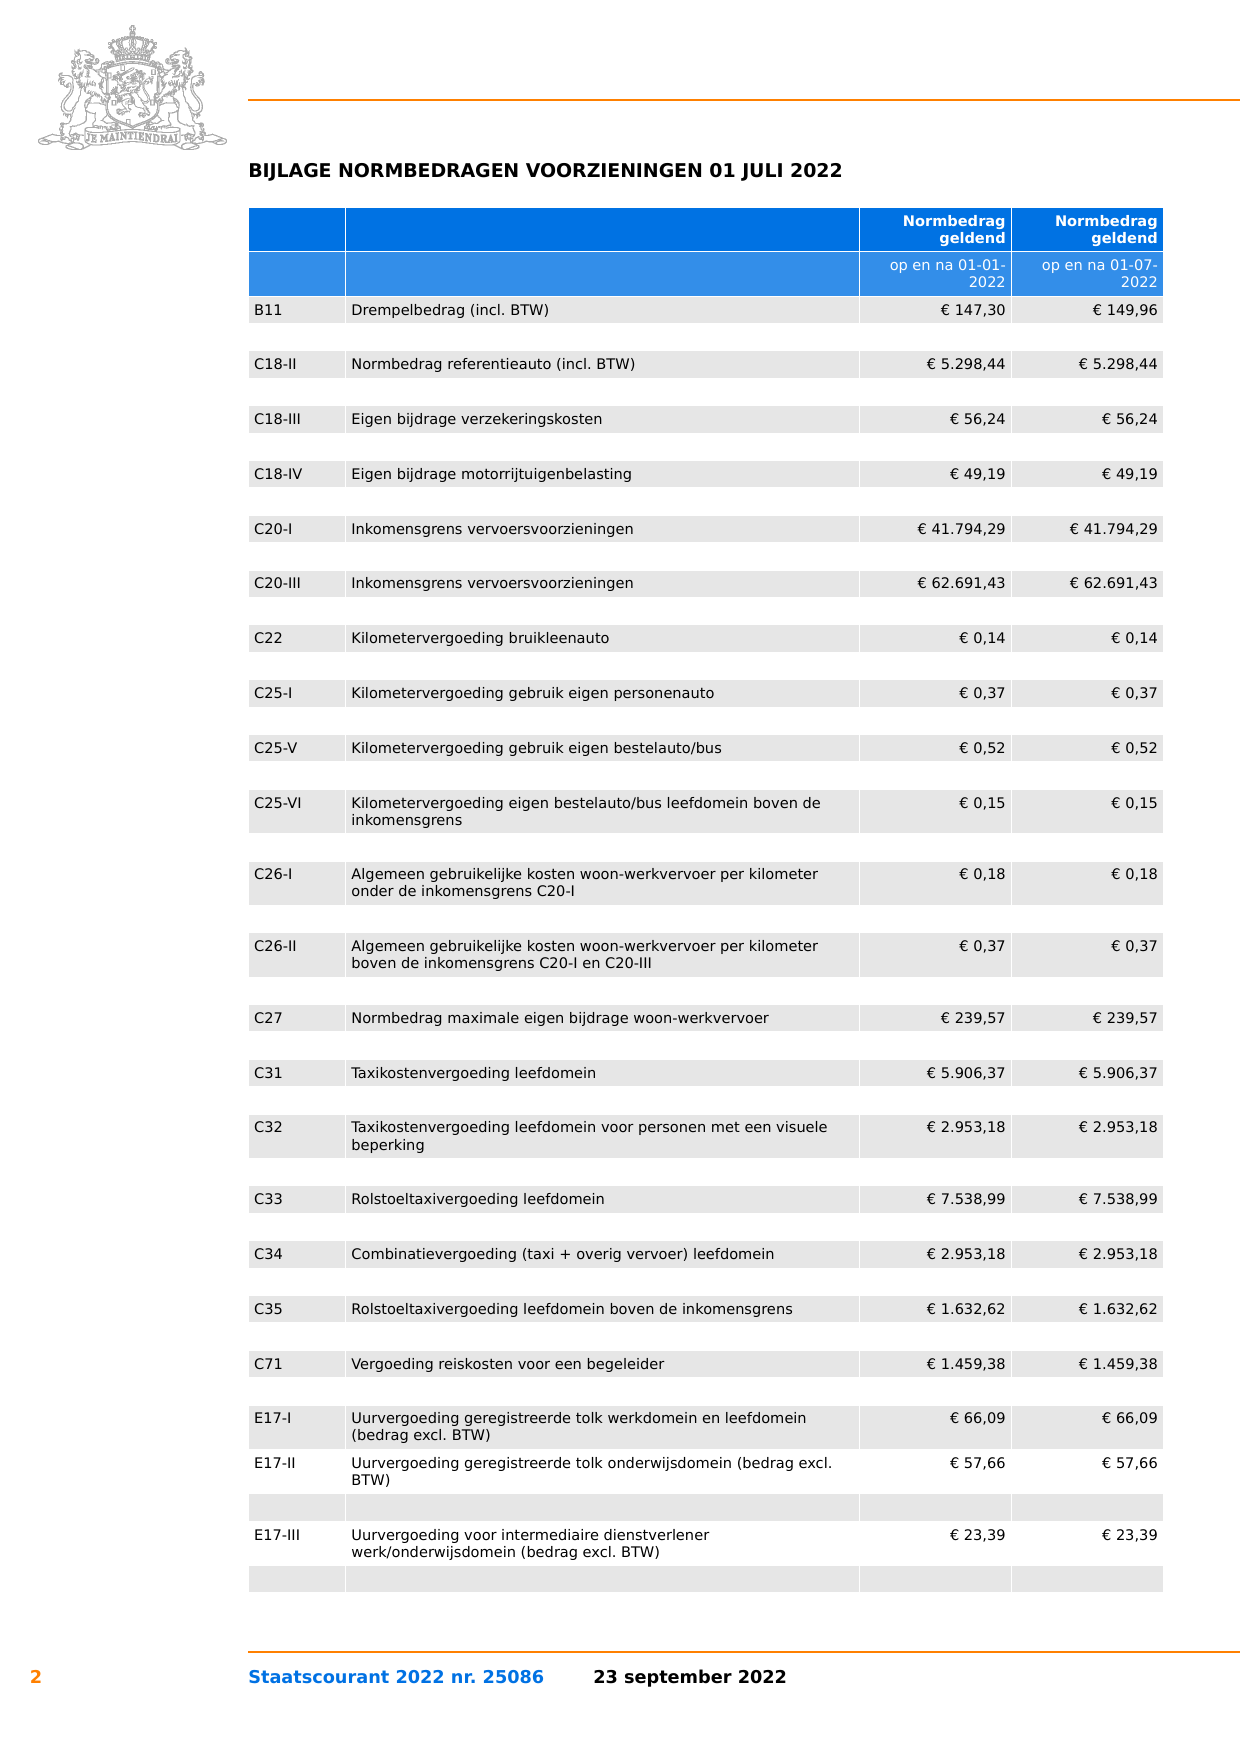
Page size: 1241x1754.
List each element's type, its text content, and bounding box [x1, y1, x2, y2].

table_cell [346, 1566, 859, 1592]
table_cell [346, 324, 859, 350]
table_cell [249, 598, 345, 624]
table_cell € 66,09 [860, 1406, 1011, 1449]
table_cell Taxikostenvergoeding leefdomein voor personen met een visuele beperking [346, 1115, 859, 1158]
table_cell Inkomensgrens vervoersvoorzieningen [346, 516, 859, 542]
table_cell [249, 1378, 345, 1404]
table_cell € 7.538,99 [1012, 1186, 1163, 1213]
table_cell [860, 598, 1011, 624]
table_cell € 2.953,18 [860, 1115, 1011, 1158]
table_cell C31 [249, 1060, 345, 1086]
table_cell € 5.298,44 [860, 351, 1011, 378]
table_cell [1012, 1269, 1163, 1295]
table_cell Kilometervergoeding gebruik eigen personenauto [346, 680, 859, 707]
table_cell € 0,37 [1012, 680, 1163, 707]
table_cell [249, 906, 345, 932]
table_cell € 5.906,37 [860, 1060, 1011, 1086]
table_cell Algemeen gebruikelijke kosten woon-werkvervoer per kilometer boven de inkomensgrens C20-I en C20-III [346, 933, 859, 977]
table_cell C34 [249, 1241, 345, 1268]
table_cell Vergoeding reiskosten voor een begeleider [346, 1351, 859, 1377]
table_cell op en na 01-01-2022 [860, 252, 1011, 296]
table_cell € 0,37 [1012, 933, 1163, 977]
table_cell Kilometervergoeding bruikleenauto [346, 625, 859, 652]
table_cell C18-II [249, 351, 345, 378]
table_cell [860, 1087, 1011, 1114]
table_cell [860, 1566, 1011, 1592]
table_cell € 0,14 [1012, 625, 1163, 652]
table_cell [1012, 489, 1163, 515]
table_cell Rolstoeltaxivergoeding leefdomein boven de inkomensgrens [346, 1296, 859, 1322]
table_cell [249, 489, 345, 515]
table_cell C27 [249, 1005, 345, 1031]
table_cell € 7.538,99 [860, 1186, 1011, 1213]
table_cell [860, 489, 1011, 515]
table_cell [346, 906, 859, 932]
table_cell Uurvergoeding geregistreerde tolk werkdomein en leefdomein (bedrag excl. BTW) [346, 1406, 859, 1449]
table_cell [1012, 1087, 1163, 1114]
table_cell € 49,19 [1012, 461, 1163, 487]
table_cell [249, 1214, 345, 1240]
table_cell € 23,39 [860, 1522, 1011, 1565]
table_cell [346, 1378, 859, 1404]
table_cell € 56,24 [1012, 406, 1163, 433]
table_cell [860, 1494, 1011, 1521]
table_cell [860, 1214, 1011, 1240]
table_cell [249, 763, 345, 789]
table_cell [1012, 834, 1163, 861]
table_cell [346, 1494, 859, 1521]
table_cell € 147,30 [860, 297, 1011, 323]
table_cell € 149,96 [1012, 297, 1163, 323]
table_cell € 23,39 [1012, 1522, 1163, 1565]
table_cell C25-VI [249, 790, 345, 833]
table_cell C20-I [249, 516, 345, 542]
table_cell [249, 1159, 345, 1185]
table_cell [249, 324, 345, 350]
table_cell [346, 1269, 859, 1295]
table_cell C18-III [249, 406, 345, 433]
table_cell € 239,57 [1012, 1005, 1163, 1031]
table_cell [346, 653, 859, 679]
table_cell [249, 708, 345, 734]
table_cell [860, 379, 1011, 405]
table_cell Rolstoeltaxivergoeding leefdomein [346, 1186, 859, 1213]
table_header Normbedrag geldend [860, 208, 1011, 251]
table_cell € 0,18 [860, 862, 1011, 905]
table_cell [346, 434, 859, 460]
table_header [249, 208, 345, 251]
table_cell C33 [249, 1186, 345, 1213]
table_cell [346, 1159, 859, 1185]
table_cell [860, 653, 1011, 679]
table_cell [860, 1269, 1011, 1295]
table_cell € 41.794,29 [1012, 516, 1163, 542]
table_cell [249, 834, 345, 861]
table_cell € 66,09 [1012, 1406, 1163, 1449]
table_cell € 1.632,62 [860, 1296, 1011, 1322]
table_cell € 0,37 [860, 680, 1011, 707]
table_cell Inkomensgrens vervoersvoorzieningen [346, 571, 859, 597]
table_cell Uurvergoeding geregistreerde tolk onderwijsdomein (bedrag excl. BTW) [346, 1450, 859, 1493]
picture [38, 25, 227, 150]
table_cell [860, 906, 1011, 932]
table_cell Taxikostenvergoeding leefdomein [346, 1060, 859, 1086]
table_cell Eigen bijdrage motorrijtuigenbelasting [346, 461, 859, 487]
table_cell [346, 252, 859, 296]
table_cell C32 [249, 1115, 345, 1158]
table_cell [249, 1269, 345, 1295]
table_cell [249, 978, 345, 1004]
table_cell [346, 708, 859, 734]
table_cell € 239,57 [860, 1005, 1011, 1031]
table_cell Combinatievergoeding (taxi + overig vervoer) leefdomein [346, 1241, 859, 1268]
table_cell [346, 763, 859, 789]
table_cell € 2.953,18 [1012, 1115, 1163, 1158]
table_cell [1012, 1159, 1163, 1185]
table_cell [1012, 379, 1163, 405]
table_cell Kilometervergoeding eigen bestelauto/bus leefdomein boven de inkomensgrens [346, 790, 859, 833]
table_cell € 57,66 [1012, 1450, 1163, 1493]
table_cell [1012, 1324, 1163, 1350]
table_cell [860, 434, 1011, 460]
table_cell [1012, 653, 1163, 679]
table_cell [249, 379, 345, 405]
table_cell [860, 1378, 1011, 1404]
table_cell [249, 1566, 345, 1592]
table_cell Normbedrag referentieauto (incl. BTW) [346, 351, 859, 378]
table_cell C35 [249, 1296, 345, 1322]
table_cell C25-I [249, 680, 345, 707]
table_cell [860, 1324, 1011, 1350]
table_cell € 62.691,43 [1012, 571, 1163, 597]
table_cell [249, 434, 345, 460]
table_cell Normbedrag maximale eigen bijdrage woon-werkvervoer [346, 1005, 859, 1031]
table_cell [346, 1087, 859, 1114]
table_cell [1012, 543, 1163, 569]
table_cell [249, 1494, 345, 1521]
table_cell [860, 543, 1011, 569]
table_header [346, 208, 859, 251]
table_cell € 0,14 [860, 625, 1011, 652]
table_cell C20-III [249, 571, 345, 597]
table_cell [346, 1324, 859, 1350]
table_cell [249, 1087, 345, 1114]
table_cell [346, 834, 859, 861]
table_cell [1012, 1214, 1163, 1240]
table_cell Drempelbedrag (incl. BTW) [346, 297, 859, 323]
table_cell C22 [249, 625, 345, 652]
table_cell [1012, 1494, 1163, 1521]
table_cell [860, 1033, 1011, 1059]
table_cell € 1.632,62 [1012, 1296, 1163, 1322]
table_cell € 62.691,43 [860, 571, 1011, 597]
table_cell [1012, 324, 1163, 350]
table_cell C26-I [249, 862, 345, 905]
table_cell [346, 379, 859, 405]
table_cell [346, 1214, 859, 1240]
table_cell [1012, 708, 1163, 734]
table_cell [1012, 1033, 1163, 1059]
table_cell B11 [249, 297, 345, 323]
table_cell € 0,52 [860, 735, 1011, 761]
table_cell [860, 708, 1011, 734]
table_cell € 49,19 [860, 461, 1011, 487]
table_cell [860, 978, 1011, 1004]
table_cell C71 [249, 1351, 345, 1377]
table_cell E17-III [249, 1522, 345, 1565]
table_cell € 5.298,44 [1012, 351, 1163, 378]
table_cell [1012, 763, 1163, 789]
table_cell [1012, 1566, 1163, 1592]
table_cell C18-IV [249, 461, 345, 487]
table_cell [249, 1324, 345, 1350]
table_cell € 0,15 [860, 790, 1011, 833]
table_cell [346, 598, 859, 624]
table_cell [1012, 978, 1163, 1004]
table_cell € 2.953,18 [860, 1241, 1011, 1268]
table_cell [1012, 598, 1163, 624]
table_cell € 2.953,18 [1012, 1241, 1163, 1268]
table_cell € 0,18 [1012, 862, 1163, 905]
table_cell Algemeen gebruikelijke kosten woon-werkvervoer per kilometer onder de inkomensgrens C20-I [346, 862, 859, 905]
table_cell [1012, 1378, 1163, 1404]
table_cell € 5.906,37 [1012, 1060, 1163, 1086]
table_cell € 0,15 [1012, 790, 1163, 833]
table_cell E17-I [249, 1406, 345, 1449]
table_cell Kilometervergoeding gebruik eigen bestelauto/bus [346, 735, 859, 761]
table_cell [249, 1033, 345, 1059]
table_cell € 57,66 [860, 1450, 1011, 1493]
table_cell Uurvergoeding voor intermediaire dienstverlener werk/onderwijsdomein (bedrag excl. BTW) [346, 1522, 859, 1565]
subtitle BIJLAGE NORMBEDRAGEN VOORZIENINGEN 01 JULI 2022 [248, 160, 1163, 182]
table_cell [860, 324, 1011, 350]
table_cell [1012, 434, 1163, 460]
table_cell [860, 763, 1011, 789]
table_cell [249, 653, 345, 679]
table_cell Eigen bijdrage verzekeringskosten [346, 406, 859, 433]
table_cell € 0,52 [1012, 735, 1163, 761]
table_header Normbedrag geldend [1012, 208, 1163, 251]
table_cell C25-V [249, 735, 345, 761]
table_cell [249, 252, 345, 296]
table_cell € 1.459,38 [1012, 1351, 1163, 1377]
table_cell op en na 01-07-2022 [1012, 252, 1163, 296]
table_cell [860, 834, 1011, 861]
table_cell C26-II [249, 933, 345, 977]
table_cell [346, 489, 859, 515]
table_cell [346, 978, 859, 1004]
table_cell € 56,24 [860, 406, 1011, 433]
table_cell [1012, 906, 1163, 932]
table_cell [249, 543, 345, 569]
table_cell € 0,37 [860, 933, 1011, 977]
table_cell € 1.459,38 [860, 1351, 1011, 1377]
table_cell [860, 1159, 1011, 1185]
table_cell [346, 543, 859, 569]
table_cell E17-II [249, 1450, 345, 1493]
table_cell € 41.794,29 [860, 516, 1011, 542]
table_cell [346, 1033, 859, 1059]
